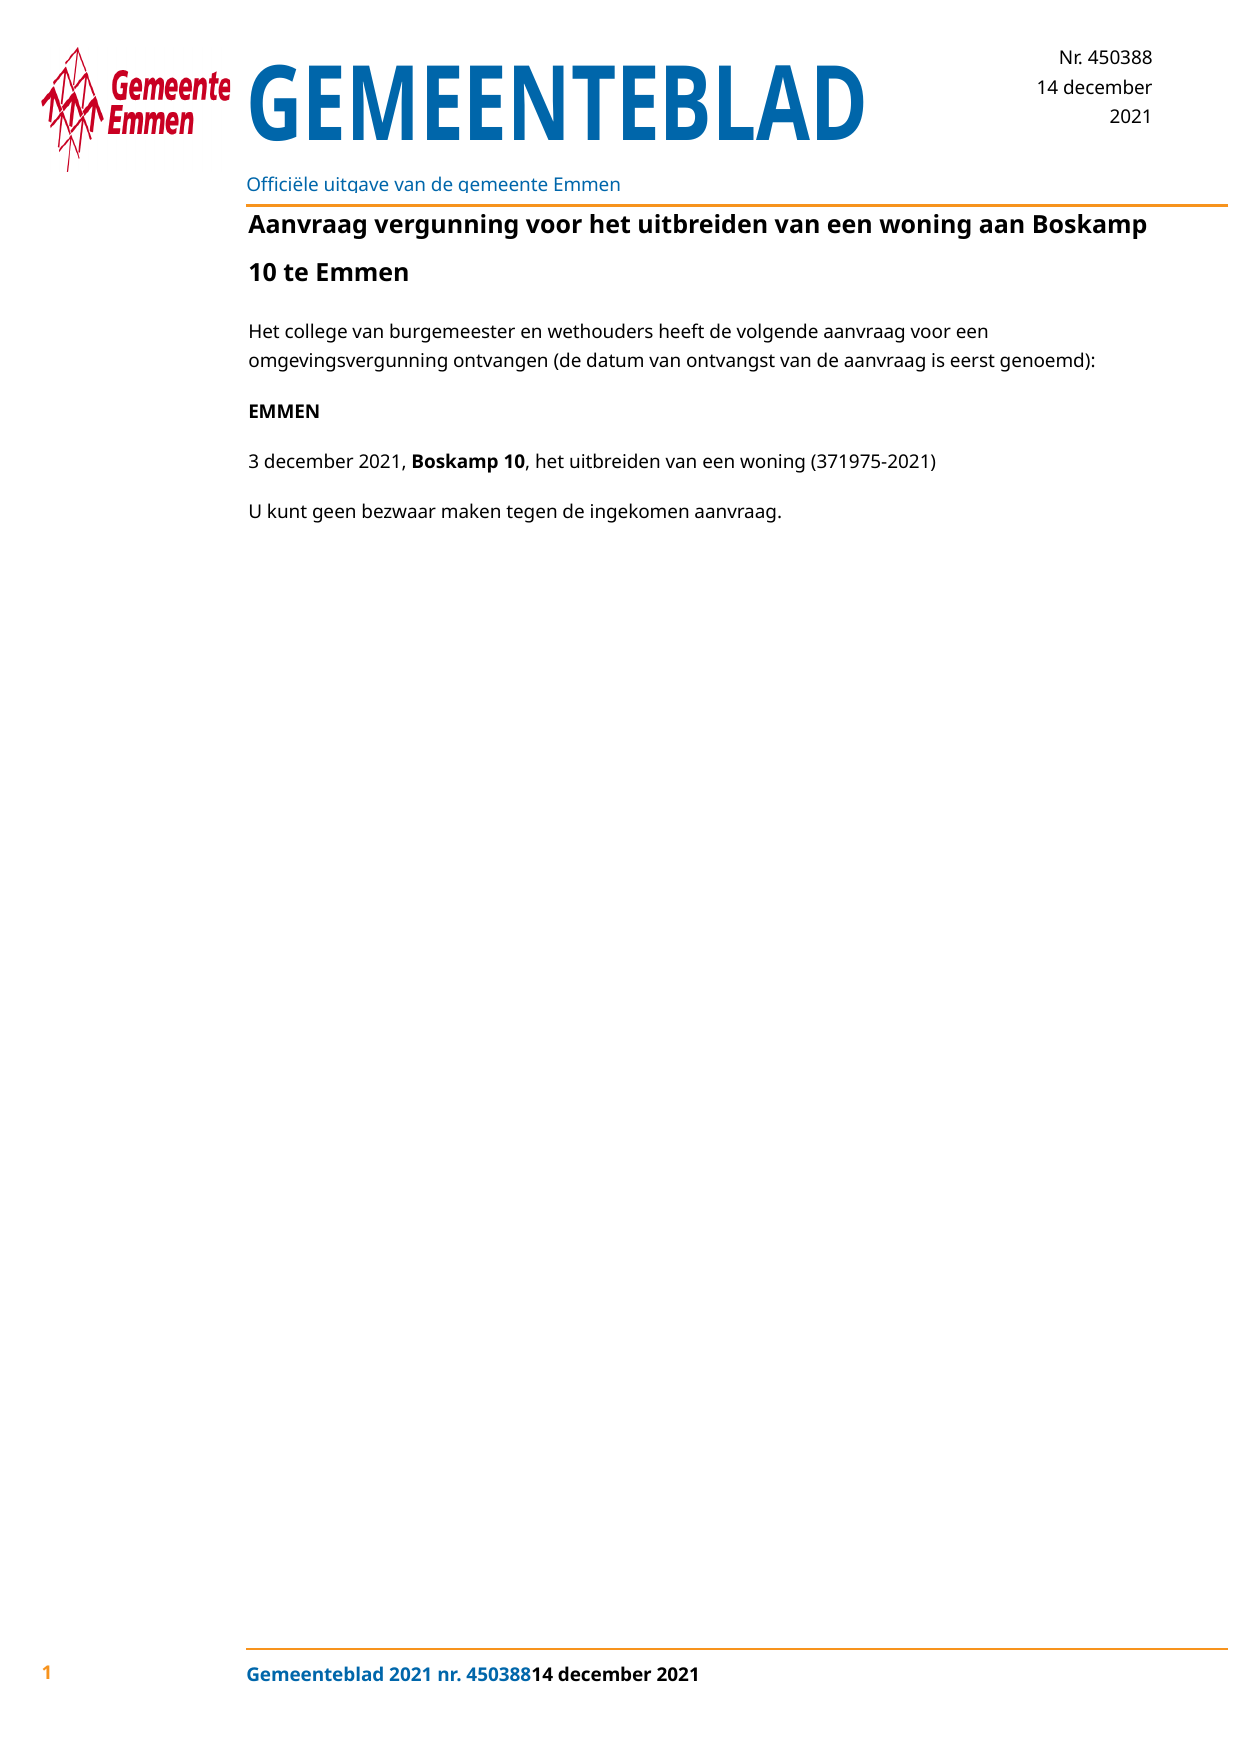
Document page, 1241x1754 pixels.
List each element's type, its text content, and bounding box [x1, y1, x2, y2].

text Het college van burgemeester en wethouders heeft de volgende aanvraag voor een omgevingsvergunning ontvangen (de datum van ontvangst van de aanvraag is eerst genoemd): [248, 318, 1152, 373]
text EMMEN [248, 398, 1152, 424]
text U kunt geen bezwaar maken tegen de ingekomen aanvraag. [248, 499, 1152, 524]
picture [41, 47, 231, 172]
text Aanvraag vergunning voor het uitbreiden van een woning aan Boskamp 10 te Emmen [248, 207, 1152, 288]
text 3 december 2021, Boskamp 10, het uitbreiden van een woning (371975-2021) [248, 448, 1152, 474]
